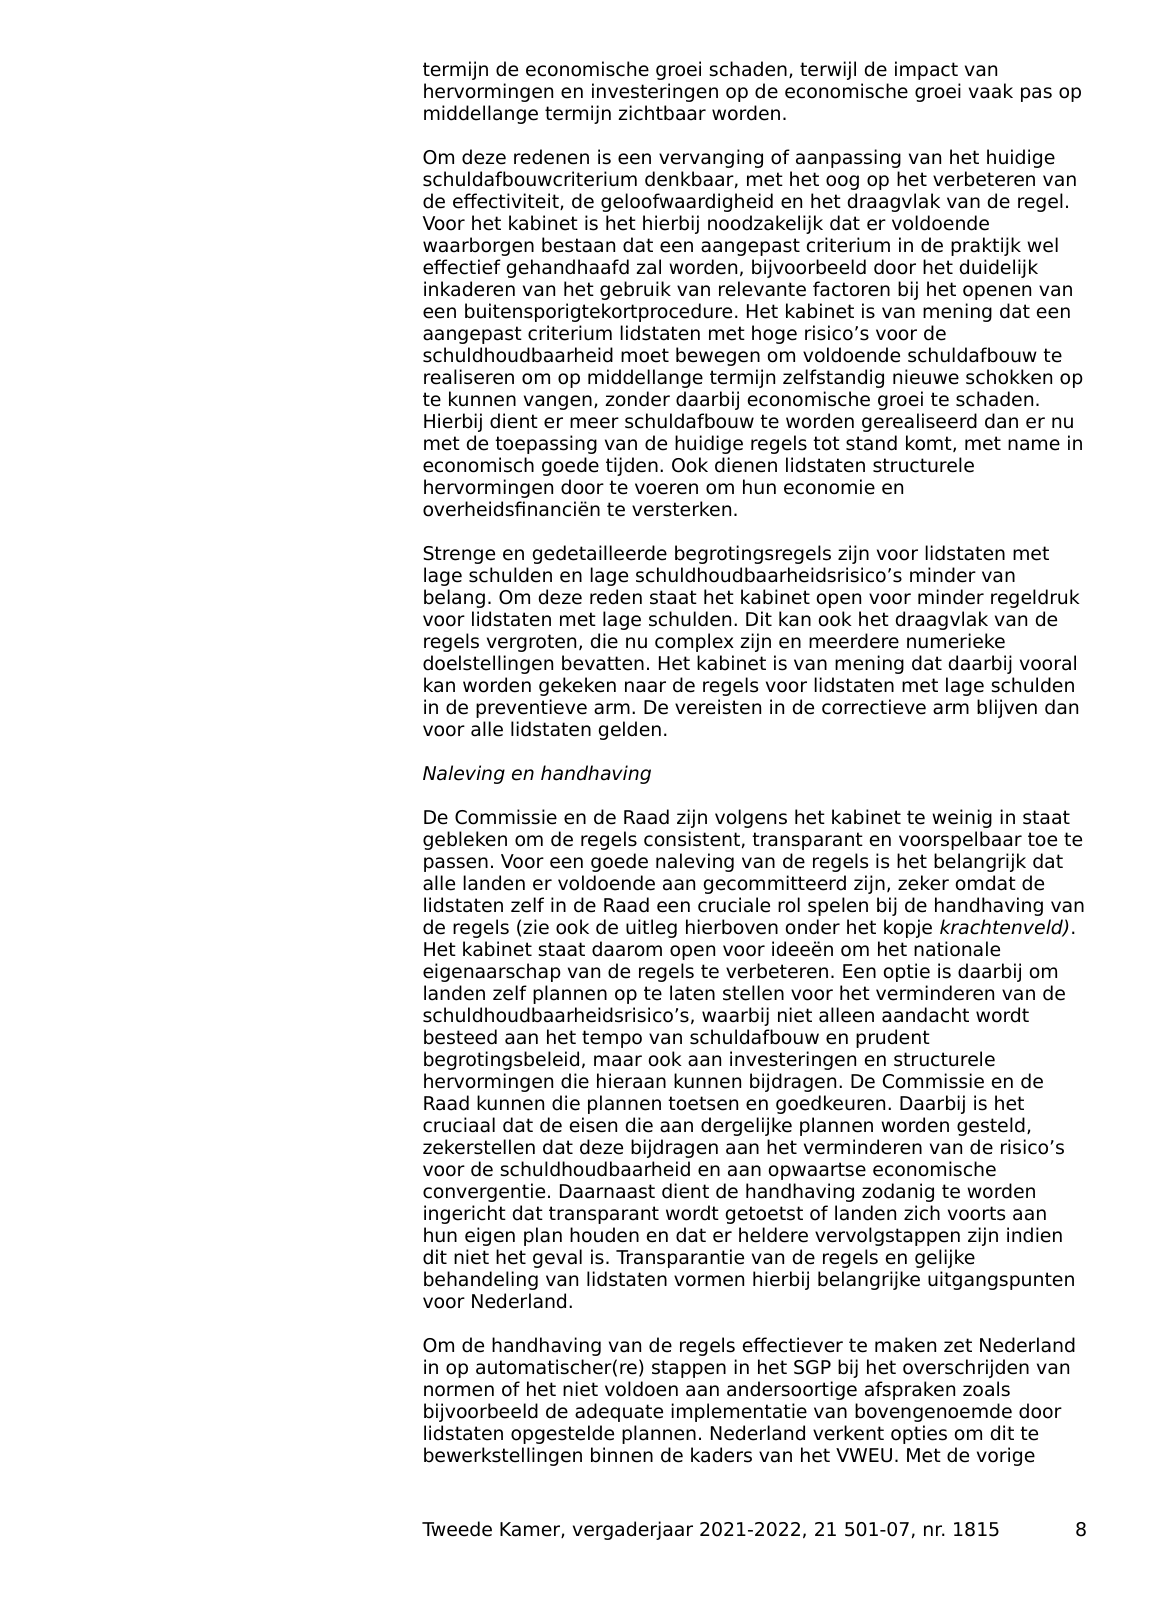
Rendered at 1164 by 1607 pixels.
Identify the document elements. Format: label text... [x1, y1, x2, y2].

subtitle Naleving en handhaving [422, 763, 1087, 785]
text Om deze redenen is een vervanging of aanpassing van het huidige schuldafbouwcriterium denkbaar, met het oog op het verbeteren van de effectiviteit, de geloofwaardigheid en het draagvlak van de regel. Voor het kabinet is het hierbij noodzakelijk dat er voldoende waarborgen bestaan dat een aangepast criterium in de praktijk wel effectief gehandhaafd zal worden, bijvoorbeeld door het duidelijk inkaderen van het gebruik van relevante factoren bij het openen van een buitensporigtekortprocedure. Het kabinet is van mening dat een aangepast criterium lidstaten met hoge risico’s voor de schuldhoudbaarheid moet bewegen om voldoende schuldafbouw te realiseren om op middellange termijn zelfstandig nieuwe schokken op te kunnen vangen, zonder daarbij economische groei te schaden. Hierbij dient er meer schuldafbouw te worden gerealiseerd dan er nu met de toepassing van de huidige regels tot stand komt, met name in economisch goede tijden. Ook dienen lidstaten structurele hervormingen door te voeren om hun economie en overheidsfinanciën te versterken. [422, 147, 1087, 521]
text De Commissie en de Raad zijn volgens het kabinet te weinig in staat gebleken om de regels consistent, transparant en voorspelbaar toe te passen. Voor een goede naleving van de regels is het belangrijk dat alle landen er voldoende aan gecommitteerd zijn, zeker omdat de lidstaten zelf in de Raad een cruciale rol spelen bij de handhaving van de regels (zie ook de uitleg hierboven onder het kopje krachtenveld). Het kabinet staat daarom open voor ideeën om het nationale eigenaarschap van de regels te verbeteren. Een optie is daarbij om landen zelf plannen op te laten stellen voor het verminderen van de schuldhoudbaarheidsrisico’s, waarbij niet alleen aandacht wordt besteed aan het tempo van schuldafbouw en prudent begrotingsbeleid, maar ook aan investeringen en structurele hervormingen die hieraan kunnen bijdragen. De Commissie en de Raad kunnen die plannen toetsen en goedkeuren. Daarbij is het cruciaal dat de eisen die aan dergelijke plannen worden gesteld, zekerstellen dat deze bijdragen aan het verminderen van de risico’s voor de schuldhoudbaarheid en aan opwaartse economische convergentie. Daarnaast dient de handhaving zodanig te worden ingericht dat transparant wordt getoetst of landen zich voorts aan hun eigen plan houden en dat er heldere vervolgstappen zijn indien dit niet het geval is. Transparantie van de regels en gelijke behandeling van lidstaten vormen hierbij belangrijke uitgangspunten voor Nederland. [422, 807, 1087, 1313]
text Om de handhaving van de regels effectiever te maken zet Nederland in op automatischer(re) stappen in het SGP bij het overschrijden van normen of het niet voldoen aan andersoortige afspraken zoals bijvoorbeeld de adequate implementatie van bovengenoemde door lidstaten opgestelde plannen. Nederland verkent opties om dit te bewerkstellingen binnen de kaders van het VWEU. Met de vorige [422, 1335, 1087, 1467]
text termijn de economische groei schaden, terwijl de impact van hervormingen en investeringen op de economische groei vaak pas op middellange termijn zichtbaar worden. [422, 59, 1087, 125]
text Strenge en gedetailleerde begrotingsregels zijn voor lidstaten met lage schulden en lage schuldhoudbaarheidsrisico’s minder van belang. Om deze reden staat het kabinet open voor minder regeldruk voor lidstaten met lage schulden. Dit kan ook het draagvlak van de regels vergroten, die nu complex zijn en meerdere numerieke doelstellingen bevatten. Het kabinet is van mening dat daarbij vooral kan worden gekeken naar de regels voor lidstaten met lage schulden in de preventieve arm. De vereisten in de correctieve arm blijven dan voor alle lidstaten gelden. [422, 543, 1087, 741]
